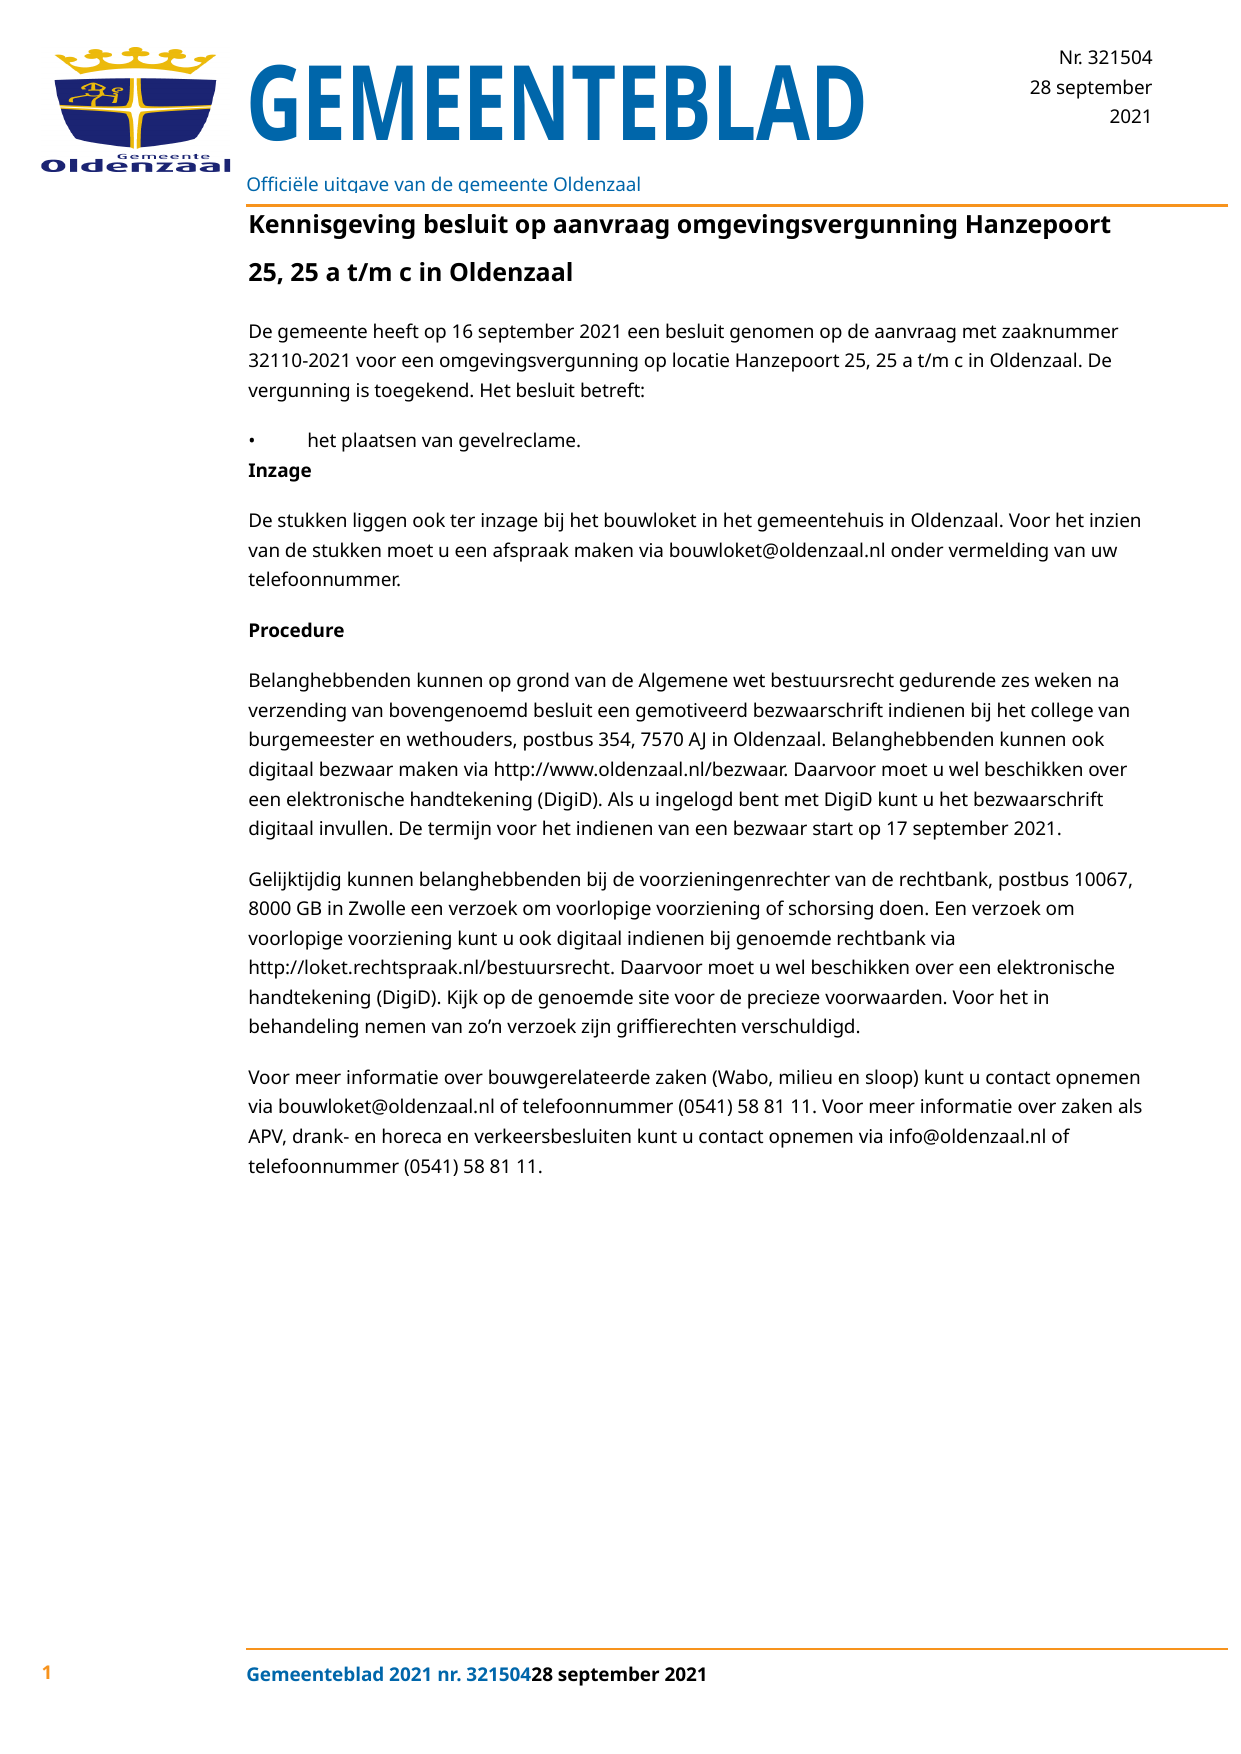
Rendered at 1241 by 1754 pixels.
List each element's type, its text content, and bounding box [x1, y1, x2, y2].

list het plaatsen van gevelreclame. [248, 427, 1152, 453]
text Gelijktijdig kunnen belanghebbenden bij de voorzieningenrechter van de rechtbank, postbus 10067, 8000 GB in Zwolle een verzoek om voorlopige voorziening of schorsing doen. Een verzoek om voorlopige voorziening kunt u ook digitaal indienen bij genoemde rechtbank via http://loket.rechtspraak.nl/bestuursrecht. Daarvoor moet u wel beschikken over een elektronische handtekening (DigiD). Kijk op de genoemde site voor de precieze voorwaarden. Voor het in behandeling nemen van zo’n verzoek zijn griffierechten verschuldigd. [248, 866, 1152, 1039]
text Voor meer informatie over bouwgerelateerde zaken (Wabo, milieu en sloop) kunt u contact opnemen via bouwloket@oldenzaal.nl of telefoonnummer (0541) 58 81 11. Voor meer informatie over zaken als APV, drank- en horeca en verkeersbesluiten kunt u contact opnemen via info@oldenzaal.nl of telefoonnummer (0541) 58 81 11. [248, 1064, 1152, 1179]
text Procedure [248, 617, 1152, 643]
picture [41, 47, 231, 172]
text De stukken liggen ook ter inzage bij het bouwloket in het gemeentehuis in Oldenzaal. Voor het inzien van de stukken moet u een afspraak maken via bouwloket@oldenzaal.nl onder vermelding van uw telefoonnummer. [248, 507, 1152, 592]
text De gemeente heeft op 16 september 2021 een besluit genomen op de aanvraag met zaaknummer 32110-2021 voor een omgevingsvergunning op locatie Hanzepoort 25, 25 a t/m c in Oldenzaal. De vergunning is toegekend. Het besluit betreft: [248, 318, 1152, 403]
text Inzage [248, 457, 1152, 483]
text Belanghebbenden kunnen op grond van de Algemene wet bestuursrecht gedurende zes weken na verzending van bovengenoemd besluit een gemotiveerd bezwaarschrift indienen bij het college van burgemeester en wethouders, postbus 354, 7570 AJ in Oldenzaal. Belanghebbenden kunnen ook digitaal bezwaar maken via http://www.oldenzaal.nl/bezwaar. Daarvoor moet u wel beschikken over een elektronische handtekening (DigiD). Als u ingelogd bent met DigiD kunt u het bezwaarschrift digitaal invullen. De termijn voor het indienen van een bezwaar start op 17 september 2021. [248, 667, 1152, 841]
text Kennisgeving besluit op aanvraag omgevingsvergunning Hanzepoort 25, 25 a t/m c in Oldenzaal [248, 207, 1152, 288]
